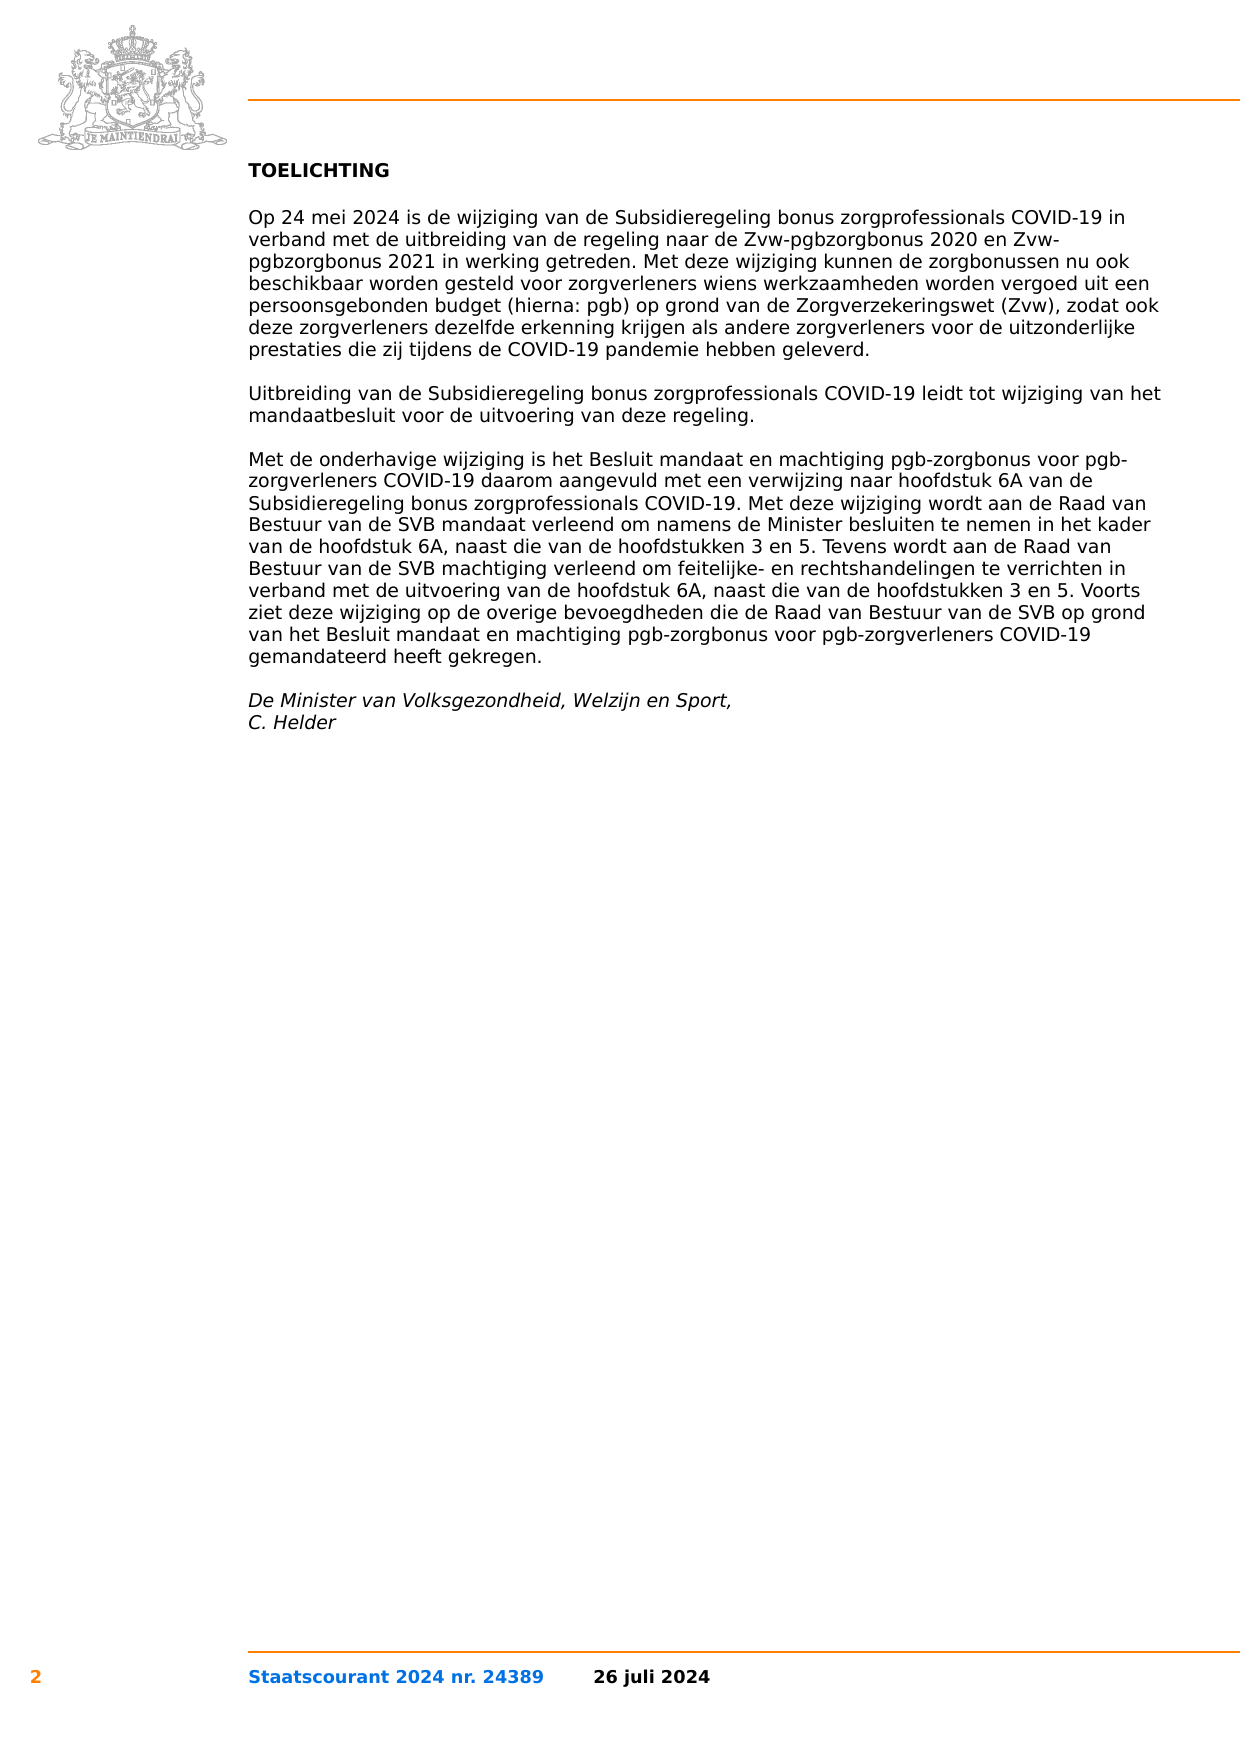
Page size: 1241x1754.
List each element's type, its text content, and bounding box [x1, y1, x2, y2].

text De Minister van Volksgezondheid, Welzijn en Sport, C. Helder [248, 690, 1163, 734]
text Op 24 mei 2024 is de wijziging van de Subsidieregeling bonus zorgprofessionals COVID-19 in verband met de uitbreiding van de regeling naar de Zvw-pgbzorgbonus 2020 en Zvw-pgbzorgbonus 2021 in werking getreden. Met deze wijziging kunnen de zorgbonussen nu ook beschikbaar worden gesteld voor zorgverleners wiens werkzaamheden worden vergoed uit een persoonsgebonden budget (hierna: pgb) op grond van de Zorgverzekeringswet (Zvw), zodat ook deze zorgverleners dezelfde erkenning krijgen als andere zorgverleners voor de uitzonderlijke prestaties die zij tijdens de COVID-19 pandemie hebben geleverd. [248, 207, 1163, 361]
picture [38, 25, 227, 150]
subtitle TOELICHTING [248, 160, 1163, 182]
text Uitbreiding van de Subsidieregeling bonus zorgprofessionals COVID-19 leidt tot wijziging van het mandaatbesluit voor de uitvoering van deze regeling. [248, 383, 1163, 427]
text Met de onderhavige wijziging is het Besluit mandaat en machtiging pgb-zorgbonus voor pgb-zorgverleners COVID-19 daarom aangevuld met een verwijzing naar hoofdstuk 6A van de Subsidieregeling bonus zorgprofessionals COVID-19. Met deze wijziging wordt aan de Raad van Bestuur van de SVB mandaat verleend om namens de Minister besluiten te nemen in het kader van de hoofdstuk 6A, naast die van de hoofdstukken 3 en 5. Tevens wordt aan de Raad van Bestuur van de SVB machtiging verleend om feitelijke- en rechtshandelingen te verrichten in verband met de uitvoering van de hoofdstuk 6A, naast die van de hoofdstukken 3 en 5. Voorts ziet deze wijziging op de overige bevoegdheden die de Raad van Bestuur van de SVB op grond van het Besluit mandaat en machtiging pgb-zorgbonus voor pgb-zorgverleners COVID-19 gemandateerd heeft gekregen. [248, 448, 1163, 668]
